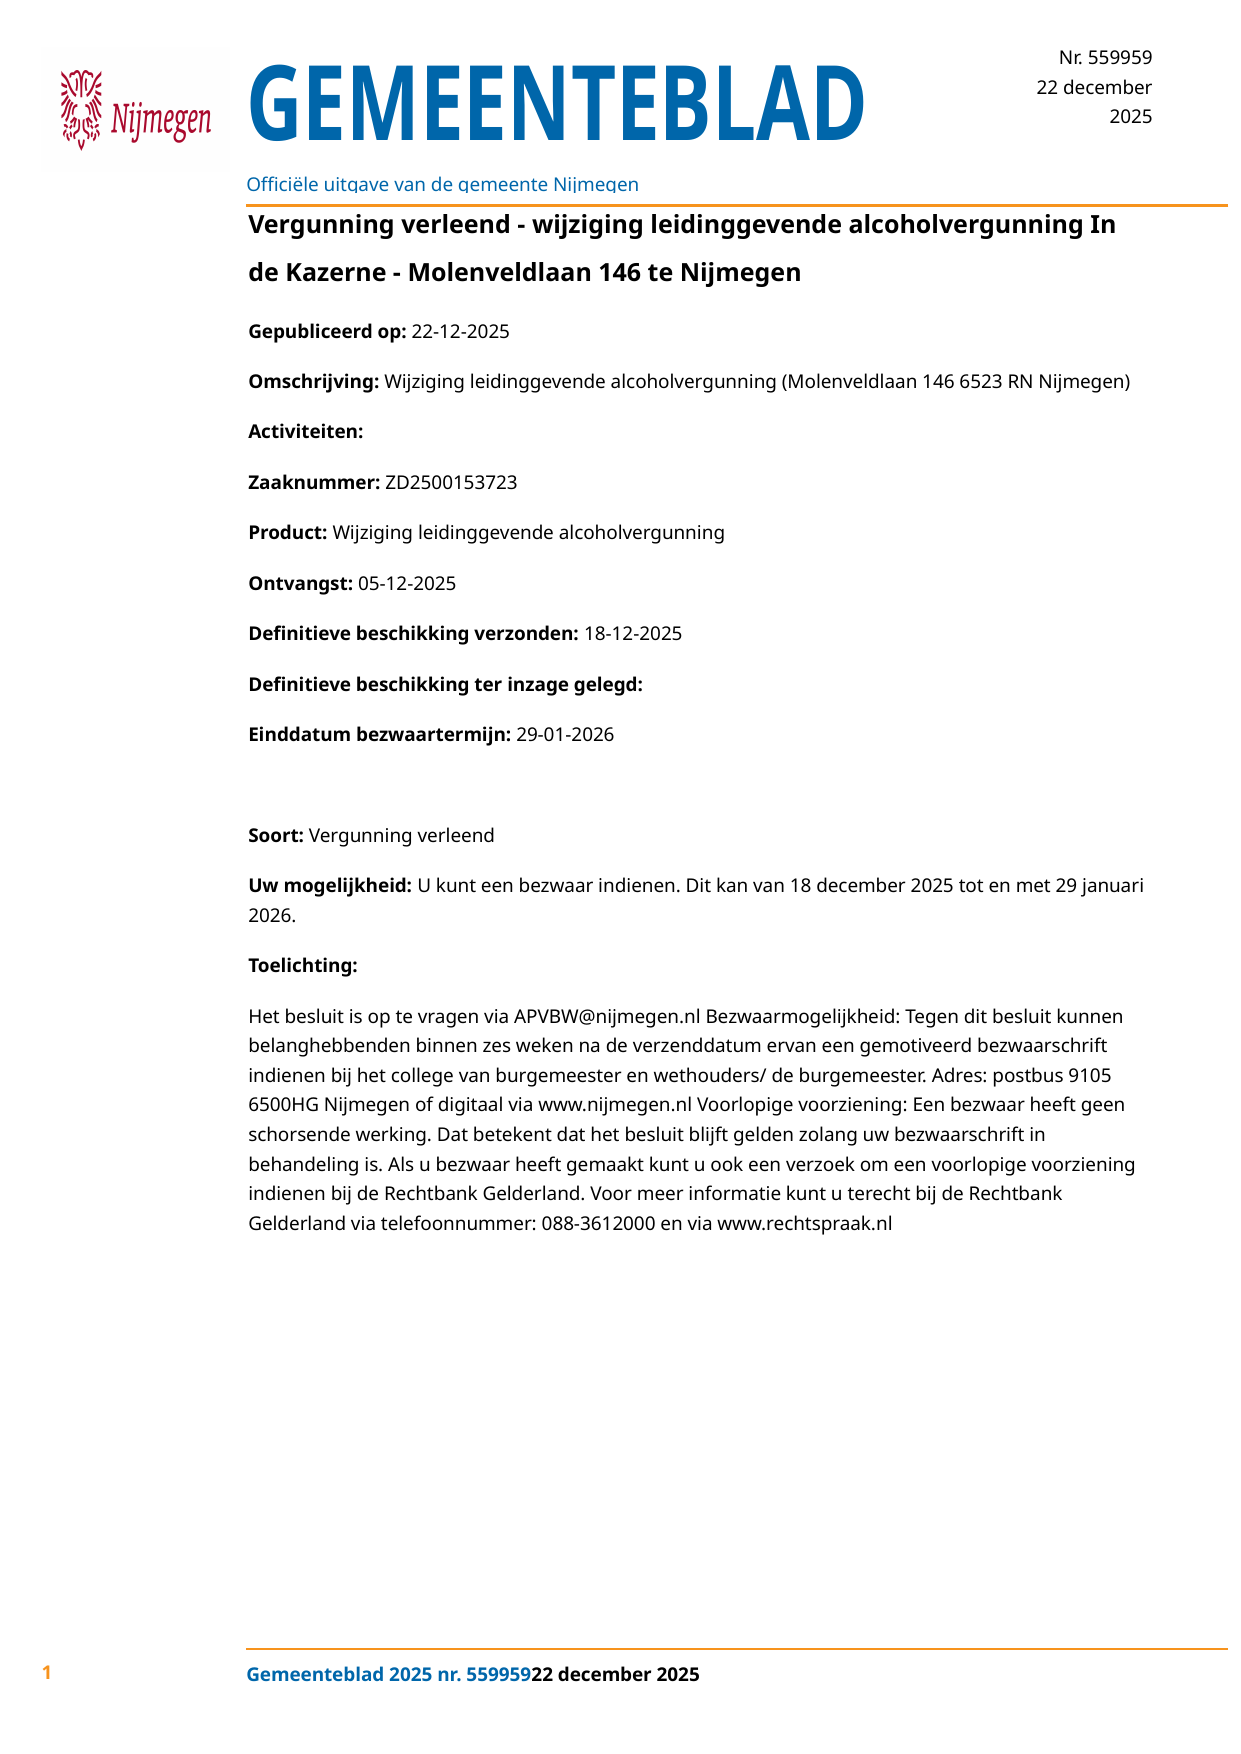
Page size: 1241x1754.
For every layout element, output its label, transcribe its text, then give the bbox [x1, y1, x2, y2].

text Vergunning verleend - wijziging leidinggevende alcoholvergunning In de Kazerne - Molenveldlaan 146 te Nijmegen [248, 207, 1152, 288]
text Zaaknummer: ZD2500153723 [248, 469, 1152, 495]
picture [41, 47, 231, 172]
text Toelichting: [248, 952, 1152, 978]
text Omschrijving: Wijziging leidinggevende alcoholvergunning (Molenveldlaan 146 6523 RN Nijmegen) [248, 368, 1152, 394]
text Activiteiten: [248, 419, 1152, 444]
text Uw mogelijkheid: U kunt een bezwaar indienen. Dit kan van 18 december 2025 tot en met 29 januari 2026. [248, 872, 1152, 928]
text Het besluit is op te vragen via APVBW@nijmegen.nl Bezwaarmogelijkheid: Tegen dit besluit kunnen belanghebbenden binnen zes weken na de verzenddatum ervan een gemotiveerd bezwaarschrift indienen bij het college van burgemeester en wethouders/ de burgemeester. Adres: postbus 9105 6500HG Nijmegen of digitaal via www.nijmegen.nl Voorlopige voorziening: Een bezwaar heeft geen schorsende werking. Dat betekent dat het besluit blijft gelden zolang uw bezwaarschrift in behandeling is. Als u bezwaar heeft gemaakt kunt u ook een verzoek om een voorlopige voorziening indienen bij de Rechtbank Gelderland. Voor meer informatie kunt u terecht bij de Rechtbank Gelderland via telefoonnummer: 088-3612000 en via www.rechtspraak.nl [248, 1003, 1152, 1236]
text Definitieve beschikking verzonden: 18-12-2025 [248, 620, 1152, 646]
text Product: Wijziging leidinggevende alcoholvergunning [248, 519, 1152, 545]
text Ontvangst: 05-12-2025 [248, 570, 1152, 596]
text Einddatum bezwaartermijn: 29-01-2026 [248, 721, 1152, 747]
text Definitieve beschikking ter inzage gelegd: [248, 671, 1152, 697]
text Gepubliceerd op: 22-12-2025 [248, 318, 1152, 344]
text Soort: Vergunning verleend [248, 822, 1152, 848]
